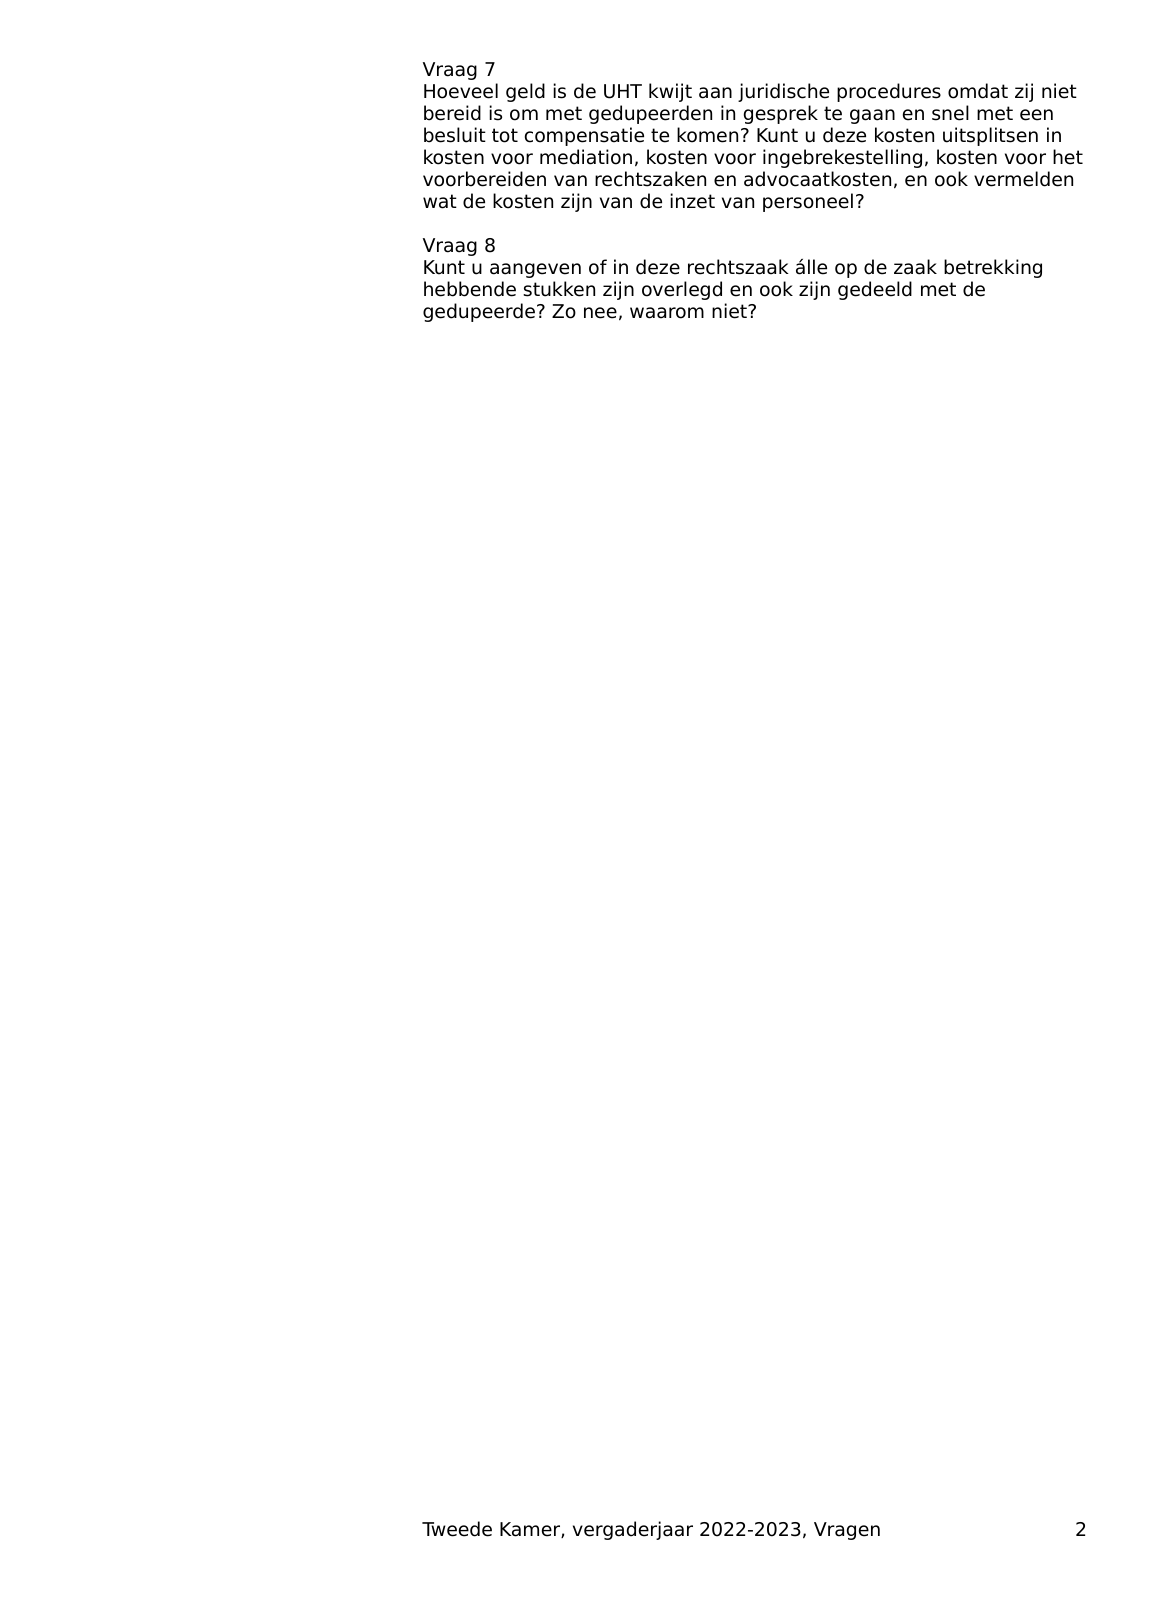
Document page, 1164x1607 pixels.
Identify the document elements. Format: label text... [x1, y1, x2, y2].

text Vraag 7 [422, 59, 1087, 81]
text Kunt u aangeven of in deze rechtszaak álle op de zaak betrekking hebbende stukken zijn overlegd en ook zijn gedeeld met de gedupeerde? Zo nee, waarom niet? [422, 257, 1087, 323]
text Vraag 8 [422, 235, 1087, 257]
text Hoeveel geld is de UHT kwijt aan juridische procedures omdat zij niet bereid is om met gedupeerden in gesprek te gaan en snel met een besluit tot compensatie te komen? Kunt u deze kosten uitsplitsen in kosten voor mediation, kosten voor ingebrekestelling, kosten voor het voorbereiden van rechtszaken en advocaatkosten, en ook vermelden wat de kosten zijn van de inzet van personeel? [422, 81, 1087, 213]
